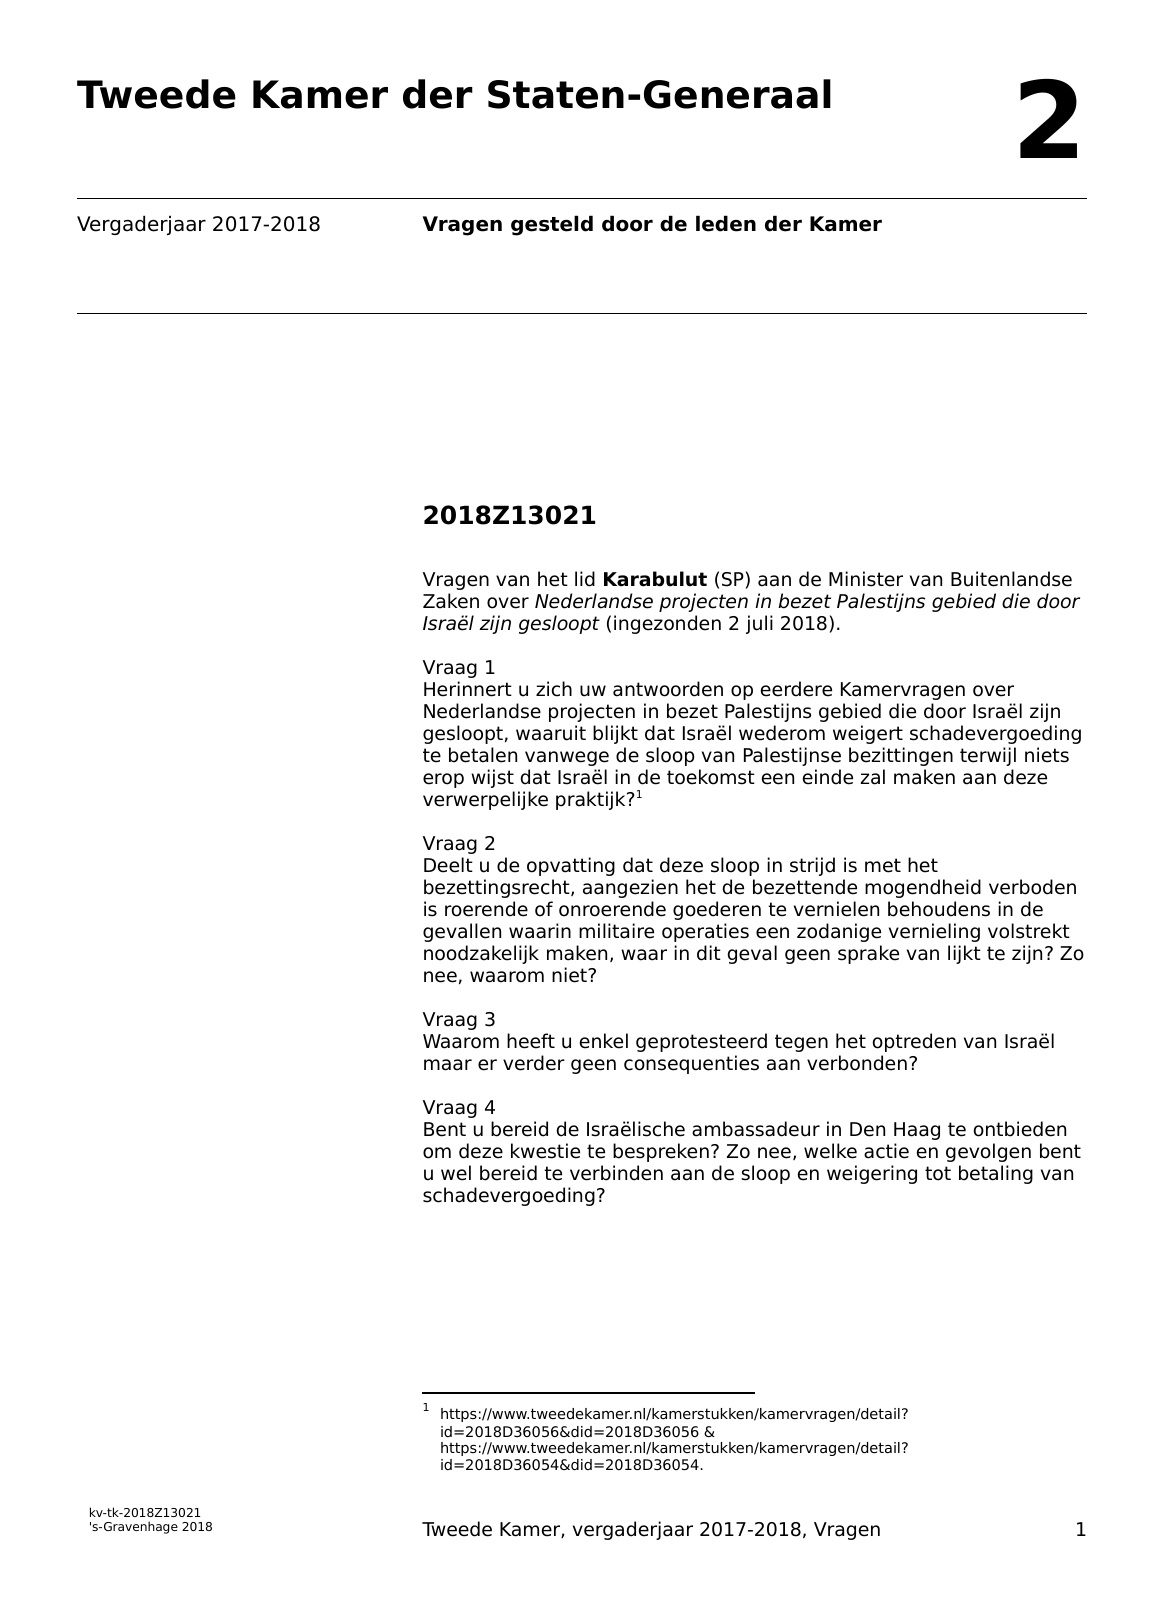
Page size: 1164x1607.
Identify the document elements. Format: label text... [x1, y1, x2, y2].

text kv-tk-2018Z13021 [88, 1506, 323, 1520]
text Herinnert u zich uw antwoorden op eerdere Kamervragen over Nederlandse projecten in bezet Palestijns gebied die door Israël zijn gesloopt, waaruit blijkt dat Israël wederom weigert schadevergoeding te betalen vanwege de sloop van Palestijnse bezittingen terwijl niets erop wijst dat Israël in de toekomst een einde zal maken aan deze verwerpelijke praktijk? [422, 679, 1087, 811]
text 2018Z13021 [422, 501, 1087, 531]
text https://www.tweedekamer.nl/kamerstukken/kamervragen/detail?id=2018D36056&did=2018D36056 & https://www.tweedekamer.nl/kamerstukken/kamervragen/detail?id=2018D36054&did=2018D36054. [422, 1402, 1087, 1474]
table_cell Vragen gesteld door de leden der Kamer [422, 199, 1087, 313]
table_cell Vergaderjaar 2017-2018 [77, 199, 422, 313]
text Vraag 2 [422, 833, 1087, 855]
text Vraag 4 [422, 1097, 1087, 1119]
text Vragen van het lid Karabulut (SP) aan de Minister van Buitenlandse Zaken over Nederlandse projecten in bezet Palestijns gebied die door Israël zijn gesloopt (ingezonden 2 juli 2018). [422, 569, 1087, 635]
text Bent u bereid de Israëlische ambassadeur in Den Haag te ontbieden om deze kwestie te bespreken? Zo nee, welke actie en gevolgen bent u wel bereid te verbinden aan de sloop en weigering tot betaling van schadevergoeding? [422, 1119, 1087, 1207]
text Deelt u de opvatting dat deze sloop in strijd is met het bezettingsrecht, aangezien het de bezettende mogendheid verboden is roerende of onroerende goederen te vernielen behoudens in de gevallen waarin militaire operaties een zodanige vernieling volstrekt noodzakelijk maken, waar in dit geval geen sprake van lijkt te zijn? Zo nee, waarom niet? [422, 855, 1087, 987]
table_header Tweede Kamer der Staten-Generaal [77, 59, 886, 198]
table_header 2 [886, 59, 1087, 198]
text 's-Gravenhage 2018 [88, 1520, 323, 1534]
text Waarom heeft u enkel geprotesteerd tegen het optreden van Israël maar er verder geen consequenties aan verbonden? [422, 1031, 1087, 1075]
text Vraag 1 [422, 657, 1087, 679]
text Vraag 3 [422, 1009, 1087, 1031]
